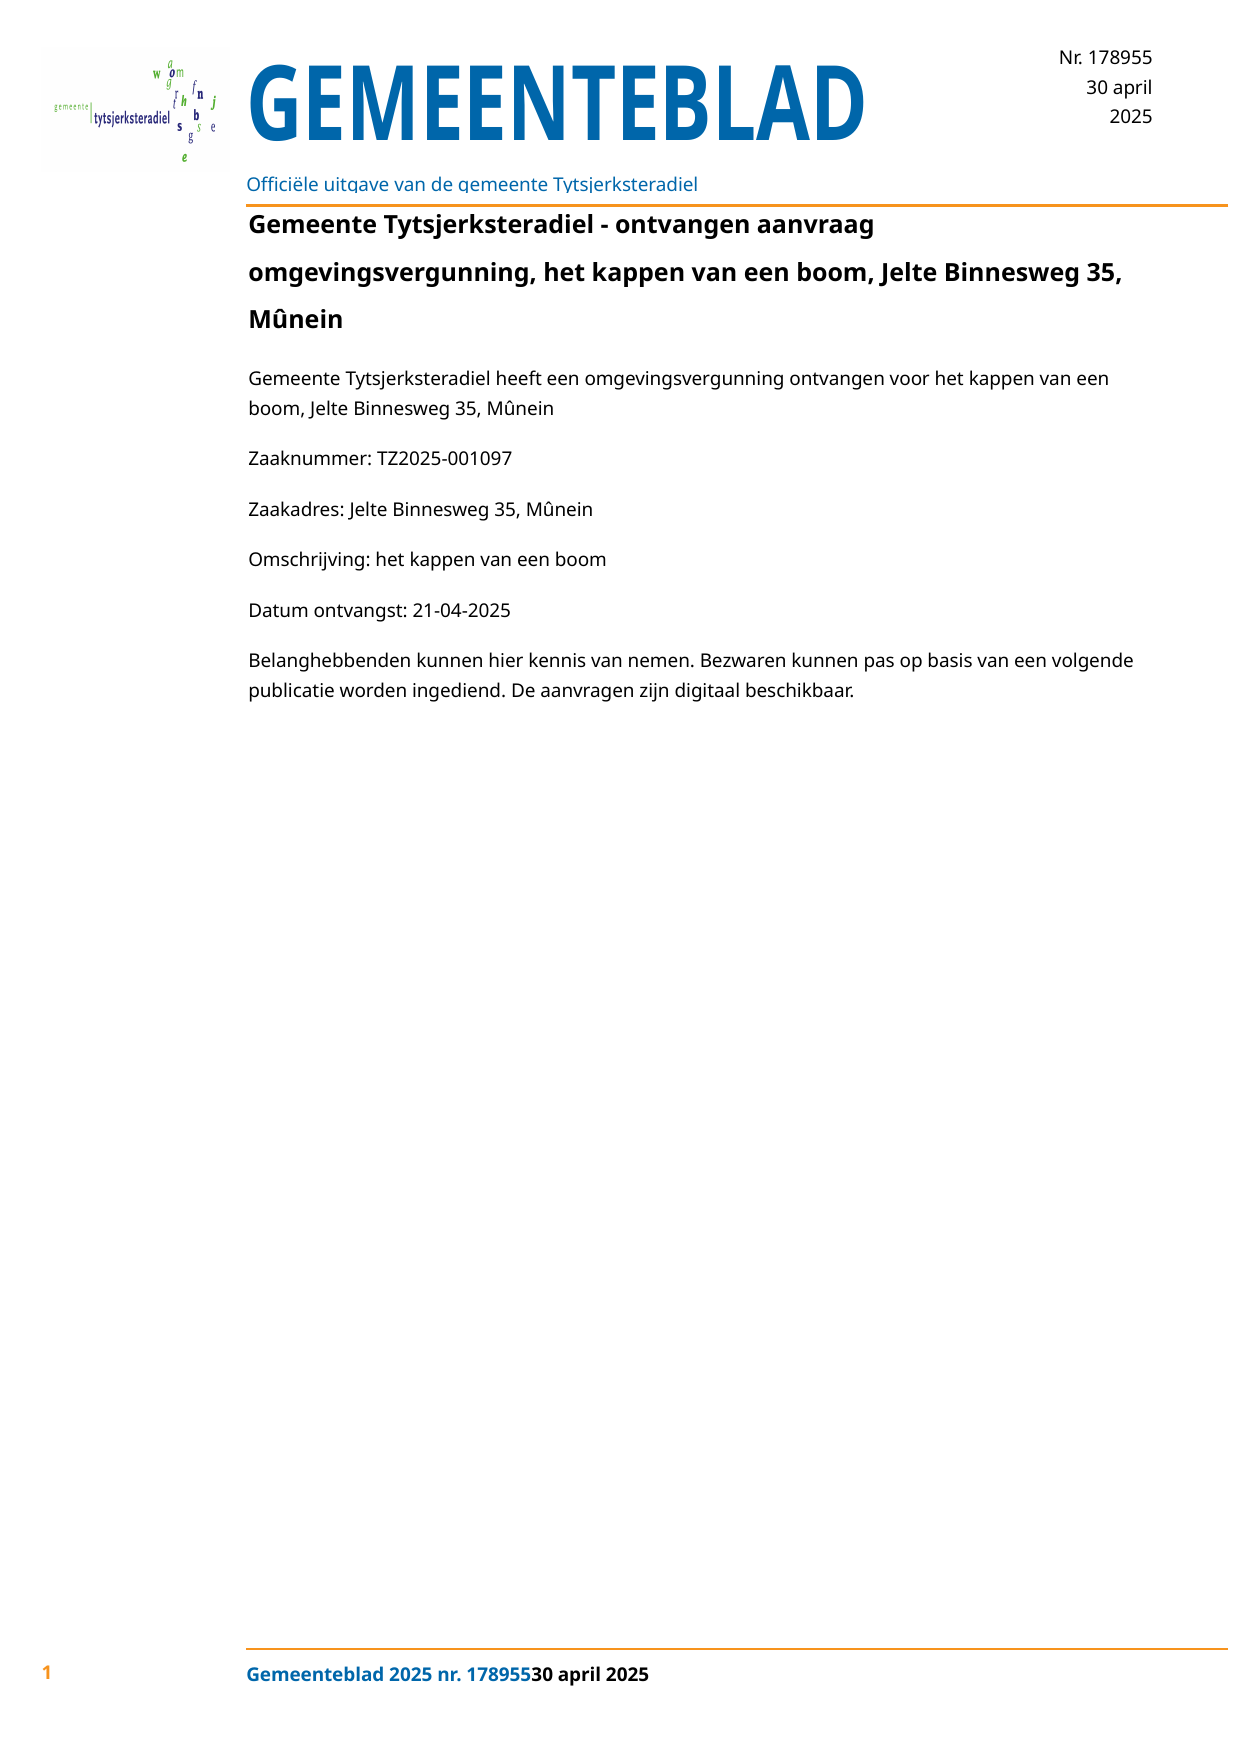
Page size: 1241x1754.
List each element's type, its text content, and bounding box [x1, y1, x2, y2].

text Omschrijving: het kappen van een boom [248, 546, 1152, 572]
text Belanghebbenden kunnen hier kennis van nemen. Bezwaren kunnen pas op basis van een volgende publicatie worden ingediend. De aanvragen zijn digitaal beschikbaar. [248, 647, 1152, 702]
text Gemeente Tytsjerksteradiel heeft een omgevingsvergunning ontvangen voor het kappen van een boom, Jelte Binnesweg 35, Mûnein [248, 366, 1152, 421]
text Datum ontvangst: 21-04-2025 [248, 597, 1152, 622]
text Gemeente Tytsjerksteradiel - ontvangen aanvraag omgevingsvergunning, het kappen van een boom, Jelte Binnesweg 35, Mûnein [248, 207, 1152, 336]
text Zaaknummer: TZ2025-001097 [248, 446, 1152, 471]
text Zaakadres: Jelte Binnesweg 35, Mûnein [248, 496, 1152, 522]
picture [41, 47, 231, 172]
